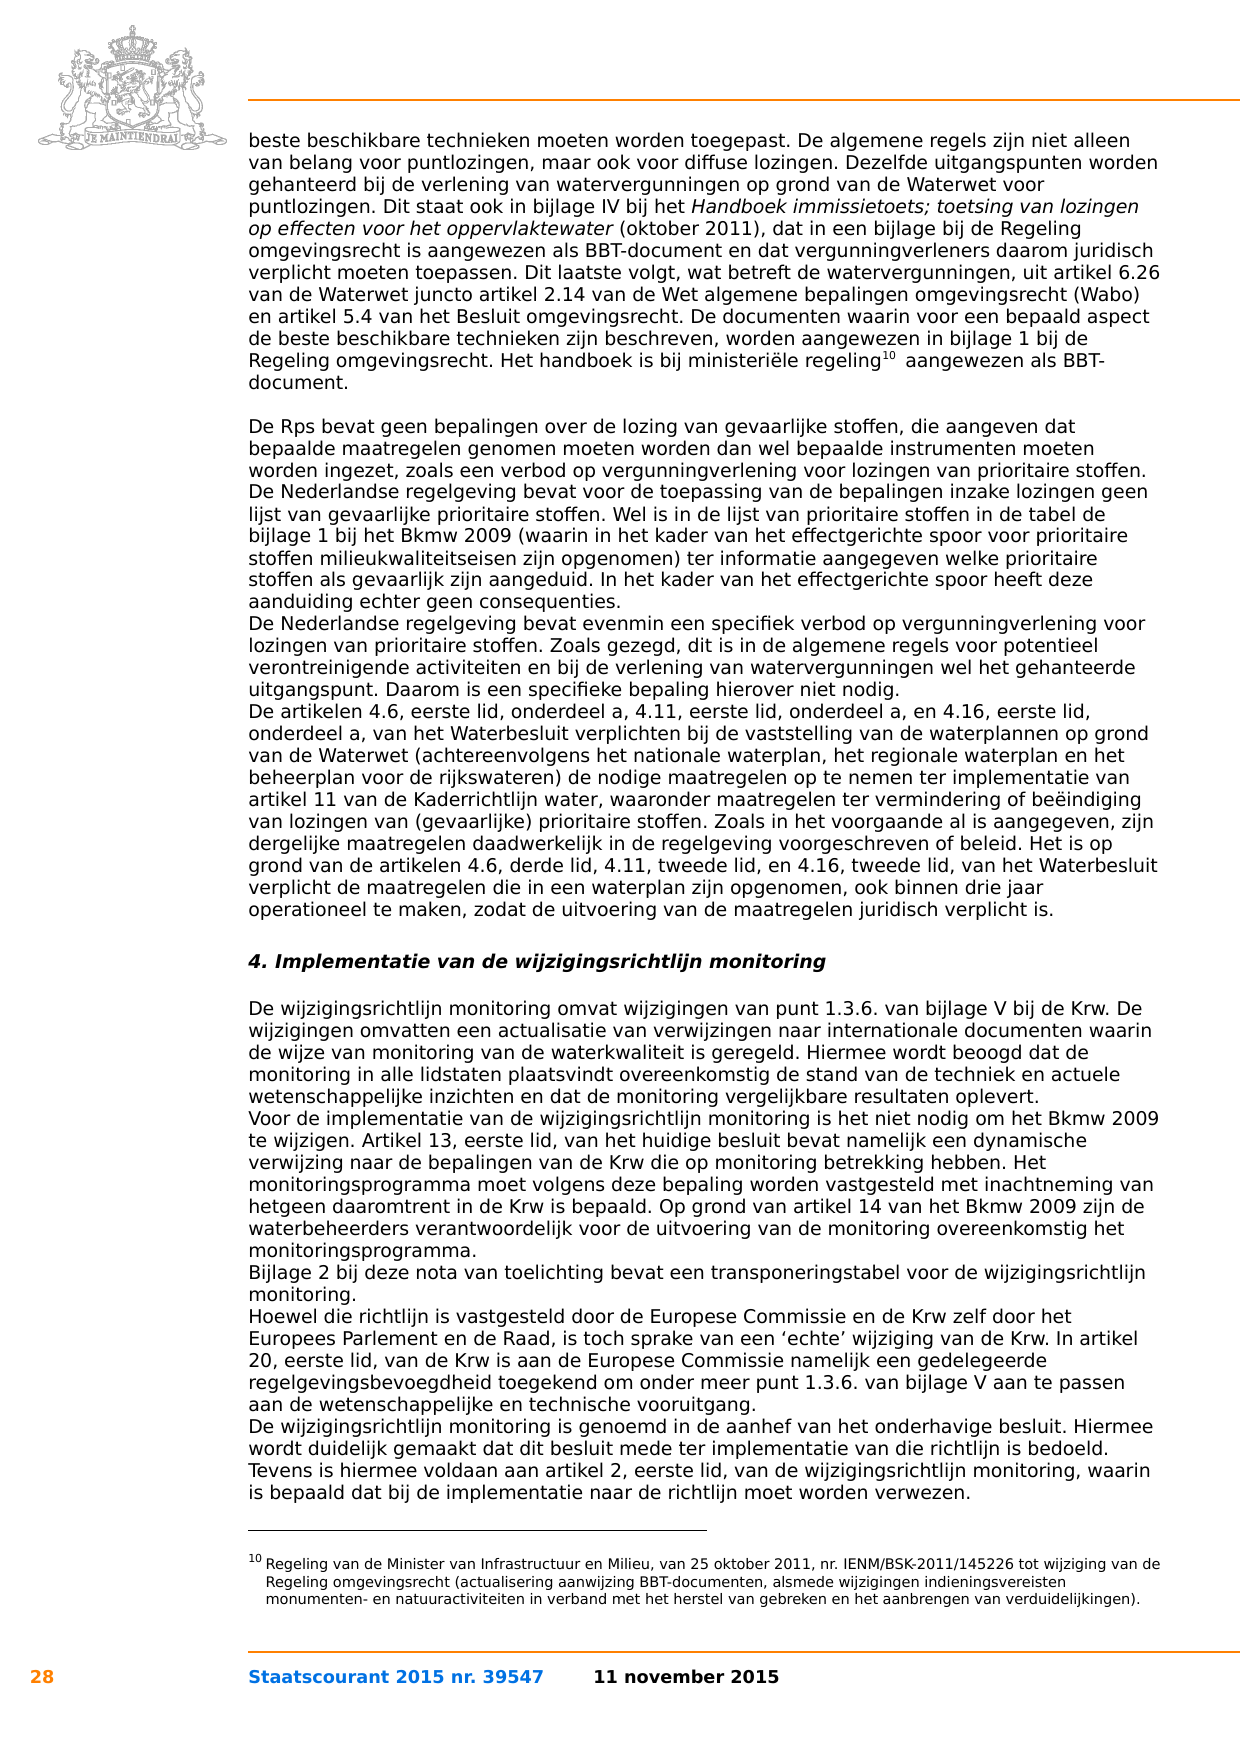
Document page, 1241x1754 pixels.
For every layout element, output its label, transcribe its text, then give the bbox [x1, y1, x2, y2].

text De Rps bevat geen bepalingen over de lozing van gevaarlijke stoffen, die aangeven dat bepaalde maatregelen genomen moeten worden dan wel bepaalde instrumenten moeten worden ingezet, zoals een verbod op vergunningverlening voor lozingen van prioritaire stoffen. [248, 416, 1163, 481]
text De Nederlandse regelgeving bevat voor de toepassing van de bepalingen inzake lozingen geen lijst van gevaarlijke prioritaire stoffen. Wel is in de lijst van prioritaire stoffen in de tabel de bijlage 1 bij het Bkmw 2009 (waarin in het kader van het effectgerichte spoor voor prioritaire stoffen milieukwaliteitseisen zijn opgenomen) ter informatie aangegeven welke prioritaire stoffen als gevaarlijk zijn aangeduid. In het kader van het effectgerichte spoor heeft deze aanduiding echter geen consequenties. [248, 481, 1163, 613]
text Hoewel die richtlijn is vastgesteld door de Europese Commissie en de Krw zelf door het Europees Parlement en de Raad, is toch sprake van een ‘echte’ wijziging van de Krw. In artikel 20, eerste lid, van de Krw is aan de Europese Commissie namelijk een gedelegeerde regelgevingsbevoegdheid toegekend om onder meer punt 1.3.6. van bijlage V aan te passen aan de wetenschappelijke en technische vooruitgang. [248, 1306, 1163, 1416]
picture [38, 25, 227, 150]
text Voor de implementatie van de wijzigingsrichtlijn monitoring is het niet nodig om het Bkmw 2009 te wijzigen. Artikel 13, eerste lid, van het huidige besluit bevat namelijk een dynamische verwijzing naar de bepalingen van de Krw die op monitoring betrekking hebben. Het monitoringsprogramma moet volgens deze bepaling worden vastgesteld met inachtneming van hetgeen daaromtrent in de Krw is bepaald. Op grond van artikel 14 van het Bkmw 2009 zijn de waterbeheerders verantwoordelijk voor de uitvoering van de monitoring overeenkomstig het monitoringsprogramma. [248, 1108, 1163, 1262]
text beste beschikbare technieken moeten worden toegepast. De algemene regels zijn niet alleen van belang voor puntlozingen, maar ook voor diffuse lozingen. Dezelfde uitgangspunten worden gehanteerd bij de verlening van watervergunningen op grond van de Waterwet voor puntlozingen. Dit staat ook in bijlage IV bij het Handboek immissietoets; toetsing van lozingen op effecten voor het oppervlaktewater (oktober 2011), dat in een bijlage bij de Regeling omgevingsrecht is aangewezen als BBT-document en dat vergunningverleners daarom juridisch verplicht moeten toepassen. Dit laatste volgt, wat betreft de watervergunningen, uit artikel 6.26 van de Waterwet juncto artikel 2.14 van de Wet algemene bepalingen omgevingsrecht (Wabo) en artikel 5.4 van het Besluit omgevingsrecht. De documenten waarin voor een bepaald aspect de beste beschikbare technieken zijn beschreven, worden aangewezen in bijlage 1 bij de Regeling omgevingsrecht. Het handboek is bij ministeriële regeling aangewezen als BBT-document. [248, 130, 1163, 394]
text De wijzigingsrichtlijn monitoring is genoemd in de aanhef van het onderhavige besluit. Hiermee wordt duidelijk gemaakt dat dit besluit mede ter implementatie van die richtlijn is bedoeld. Tevens is hiermee voldaan aan artikel 2, eerste lid, van de wijzigingsrichtlijn monitoring, waarin is bepaald dat bij de implementatie naar de richtlijn moet worden verwezen. [248, 1416, 1163, 1503]
subtitle 4. Implementatie van de wijzigingsrichtlijn monitoring [248, 951, 1163, 973]
text Regeling van de Minister van Infrastructuur en Milieu, van 25 oktober 2011, nr. IENM/BSK-2011/145226 tot wijziging van de Regeling omgevingsrecht (actualisering aanwijzing BBT-documenten, alsmede wijzigingen indieningsvereisten monumenten- en natuuractiviteiten in verband met het herstel van gebreken en het aanbrengen van verduidelijkingen). [248, 1552, 1163, 1608]
text De wijzigingsrichtlijn monitoring omvat wijzigingen van punt 1.3.6. van bijlage V bij de Krw. De wijzigingen omvatten een actualisatie van verwijzingen naar internationale documenten waarin de wijze van monitoring van de waterkwaliteit is geregeld. Hiermee wordt beoogd dat de monitoring in alle lidstaten plaatsvindt overeenkomstig de stand van de techniek en actuele wetenschappelijke inzichten en dat de monitoring vergelijkbare resultaten oplevert. [248, 998, 1163, 1108]
text De artikelen 4.6, eerste lid, onderdeel a, 4.11, eerste lid, onderdeel a, en 4.16, eerste lid, onderdeel a, van het Waterbesluit verplichten bij de vaststelling van de waterplannen op grond van de Waterwet (achtereenvolgens het nationale waterplan, het regionale waterplan en het beheerplan voor de rijkswateren) de nodige maatregelen op te nemen ter implementatie van artikel 11 van de Kaderrichtlijn water, waaronder maatregelen ter vermindering of beëindiging van lozingen van (gevaarlijke) prioritaire stoffen. Zoals in het voorgaande al is aangegeven, zijn dergelijke maatregelen daadwerkelijk in de regelgeving voorgeschreven of beleid. Het is op grond van de artikelen 4.6, derde lid, 4.11, tweede lid, en 4.16, tweede lid, van het Waterbesluit verplicht de maatregelen die in een waterplan zijn opgenomen, ook binnen drie jaar operationeel te maken, zodat de uitvoering van de maatregelen juridisch verplicht is. [248, 701, 1163, 921]
text Bijlage 2 bij deze nota van toelichting bevat een transponeringstabel voor de wijzigingsrichtlijn monitoring. [248, 1262, 1163, 1306]
text De Nederlandse regelgeving bevat evenmin een specifiek verbod op vergunningverlening voor lozingen van prioritaire stoffen. Zoals gezegd, dit is in de algemene regels voor potentieel verontreinigende activiteiten en bij de verlening van watervergunningen wel het gehanteerde uitgangspunt. Daarom is een specifieke bepaling hierover niet nodig. [248, 613, 1163, 701]
